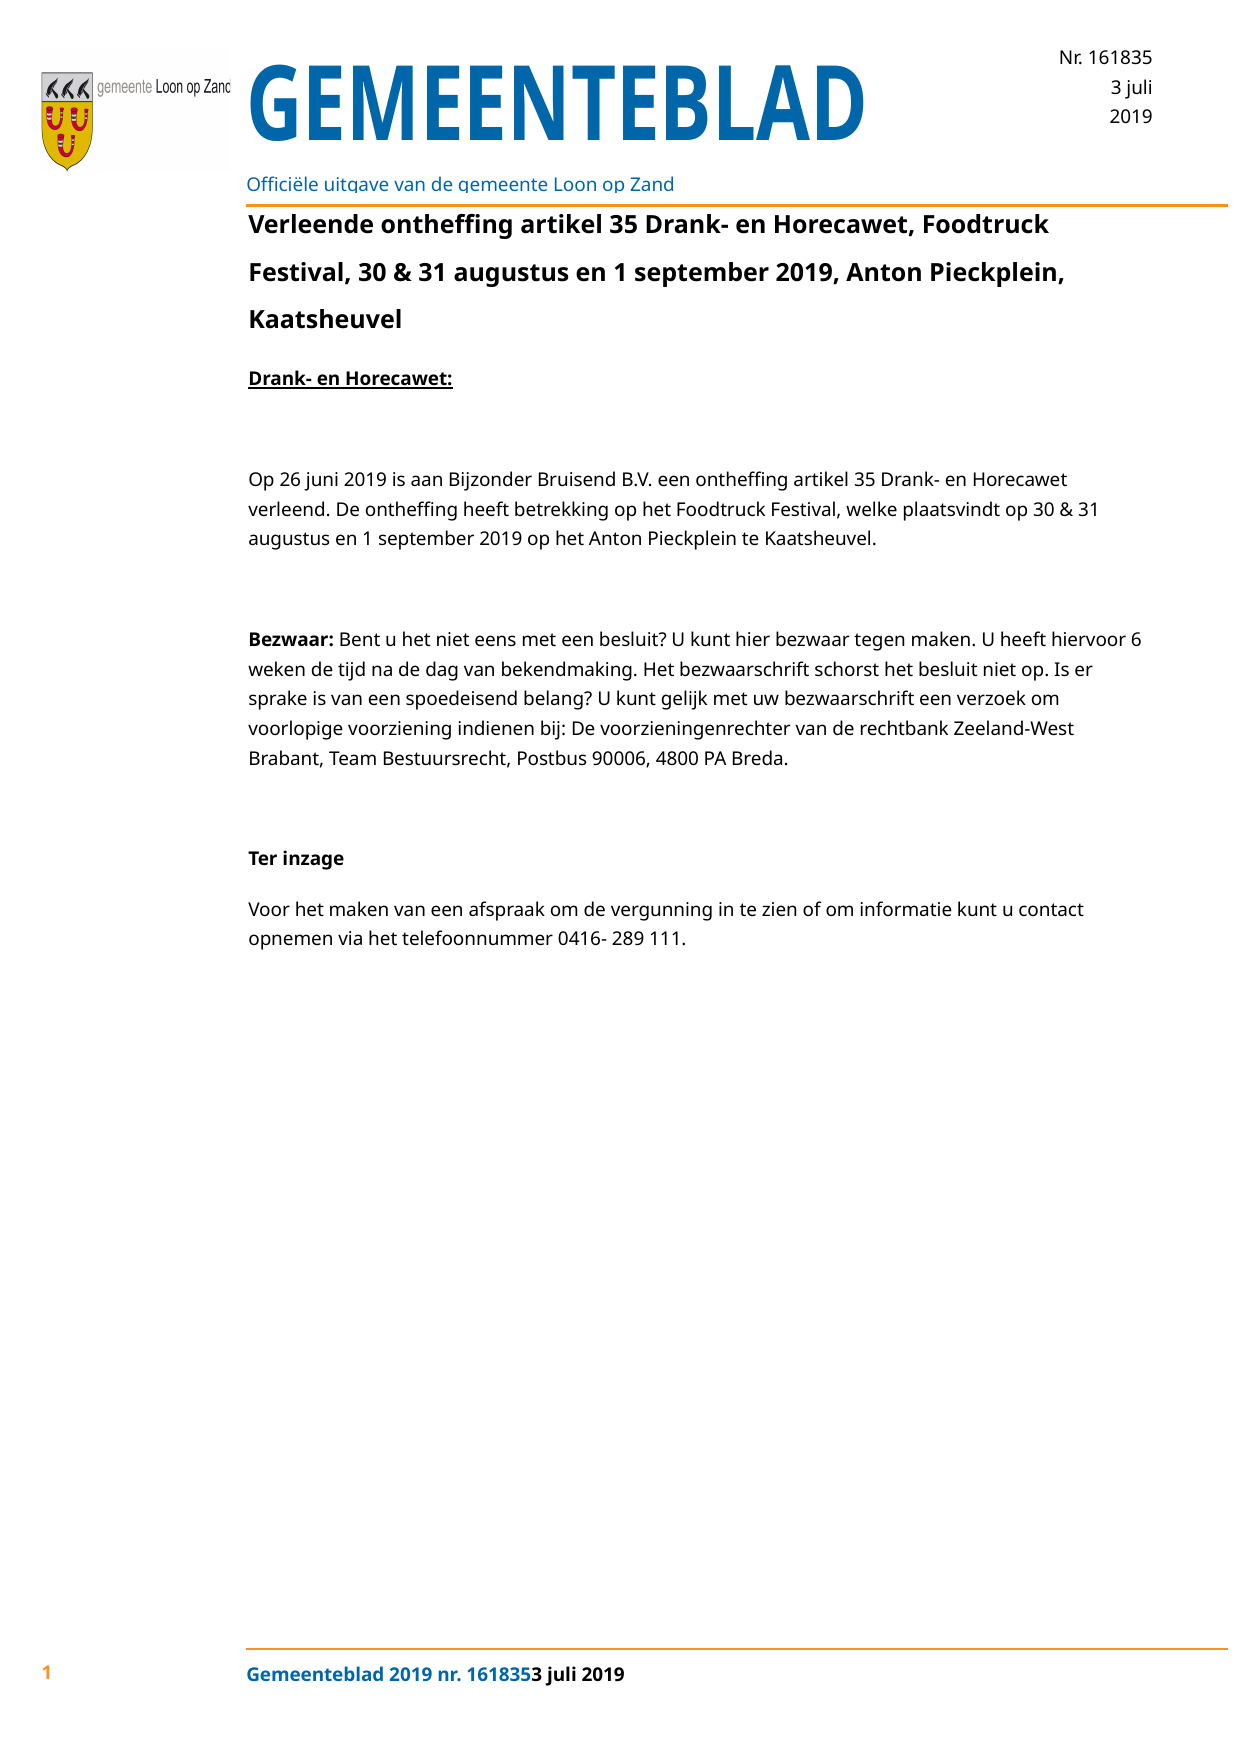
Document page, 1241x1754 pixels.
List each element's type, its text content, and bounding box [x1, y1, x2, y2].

picture [41, 47, 231, 172]
text Op 26 juni 2019 is aan Bijzonder Bruisend B.V. een ontheffing artikel 35 Drank- en Horecawet verleend. De ontheffing heeft betrekking op het Foodtruck Festival, welke plaatsvindt op 30 & 31 augustus en 1 september 2019 op het Anton Pieckplein te Kaatsheuvel. [248, 466, 1152, 551]
text Ter inzage [248, 846, 1152, 871]
text Voor het maken van een afspraak om de vergunning in te zien of om informatie kunt u contact opnemen via het telefoonnummer 0416- 289 111. [248, 896, 1152, 951]
text Bezwaar: Bent u het niet eens met een besluit? U kunt hier bezwaar tegen maken. U heeft hiervoor 6 weken de tijd na de dag van bekendmaking. Het bezwaarschrift schorst het besluit niet op. Is er sprake is van een spoedeisend belang? U kunt gelijk met uw bezwaarschrift een verzoek om voorlopige voorziening indienen bij: De voorzieningenrechter van de rechtbank Zeeland-West Brabant, Team Bestuursrecht, Postbus 90006, 4800 PA Breda. [248, 626, 1152, 770]
text Verleende ontheffing artikel 35 Drank- en Horecawet, Foodtruck Festival, 30 & 31 augustus en 1 september 2019, Anton Pieckplein, Kaatsheuvel [248, 207, 1152, 336]
text Drank- en Horecawet: [248, 366, 1152, 391]
